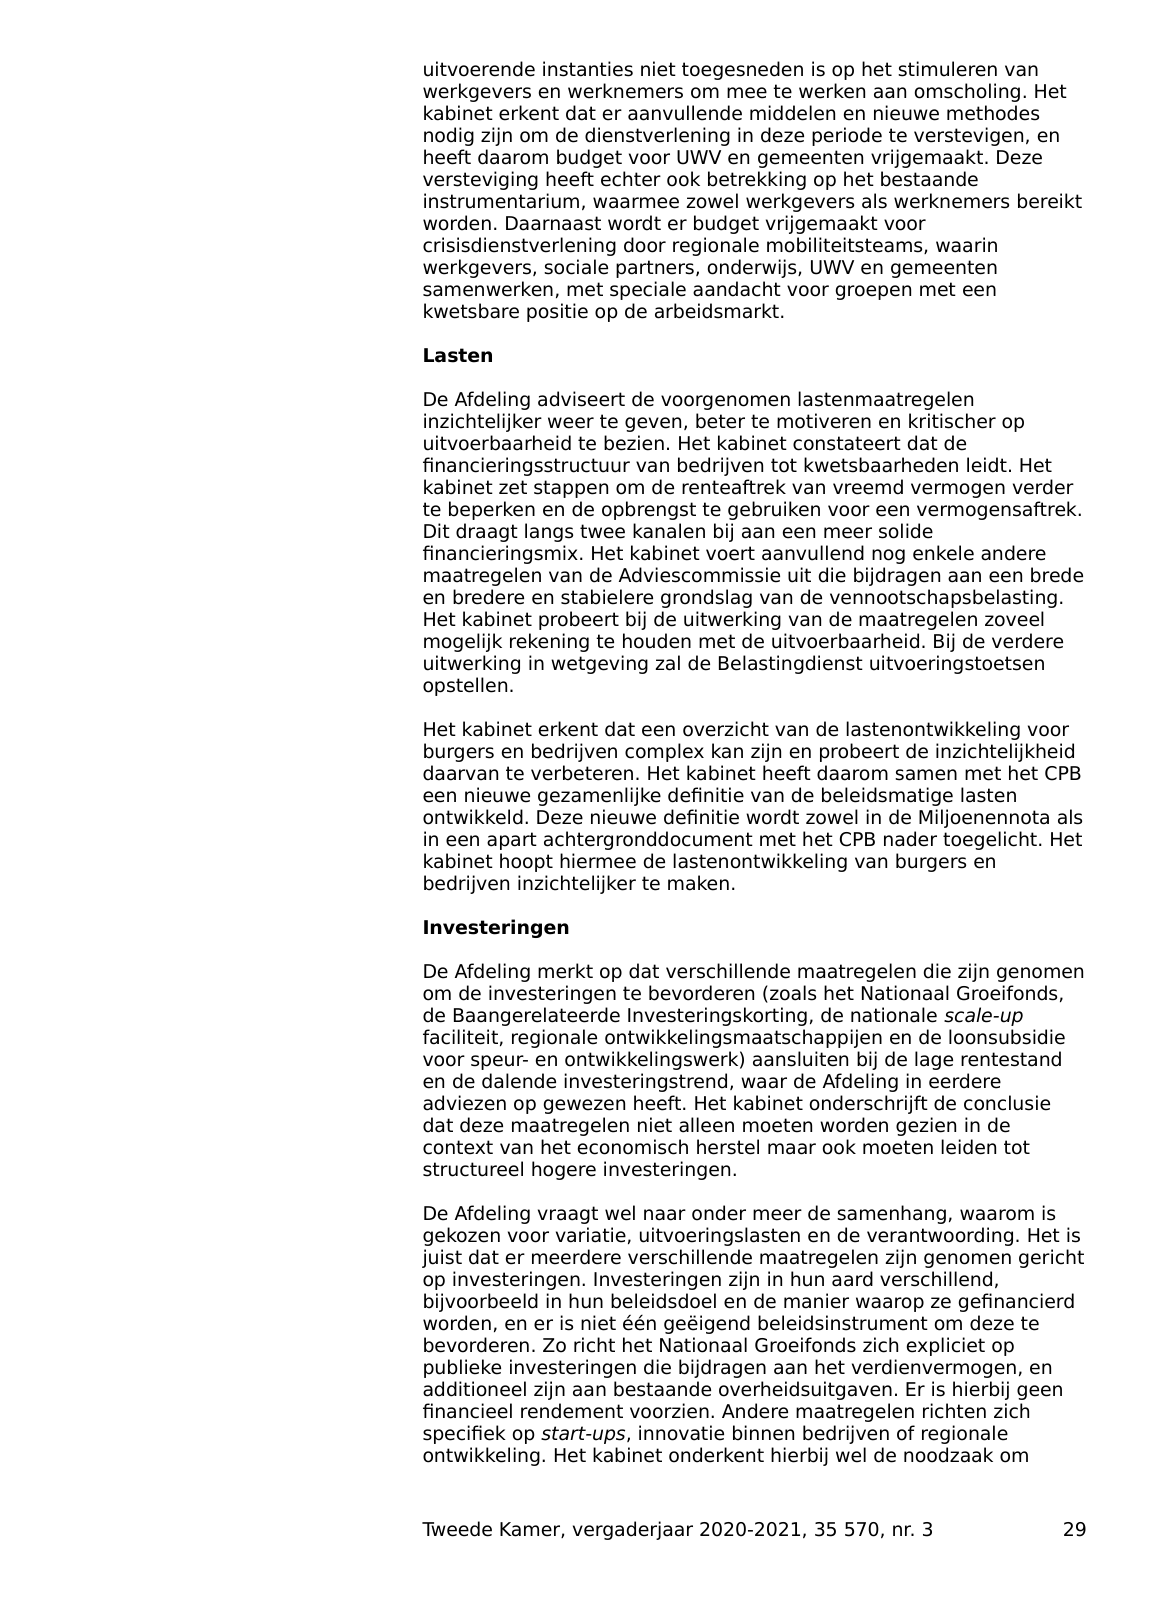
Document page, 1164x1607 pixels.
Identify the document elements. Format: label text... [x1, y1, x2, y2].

text uitvoerende instanties niet toegesneden is op het stimuleren van werkgevers en werknemers om mee te werken aan omscholing. Het kabinet erkent dat er aanvullende middelen en nieuwe methodes nodig zijn om de dienstverlening in deze periode te verstevigen, en heeft daarom budget voor UWV en gemeenten vrijgemaakt. Deze versteviging heeft echter ook betrekking op het bestaande instrumentarium, waarmee zowel werkgevers als werknemers bereikt worden. Daarnaast wordt er budget vrijgemaakt voor crisisdienstverlening door regionale mobiliteitsteams, waarin werkgevers, sociale partners, onderwijs, UWV en gemeenten samenwerken, met speciale aandacht voor groepen met een kwetsbare positie op de arbeidsmarkt. [422, 59, 1087, 323]
text De Afdeling adviseert de voorgenomen lastenmaatregelen inzichtelijker weer te geven, beter te motiveren en kritischer op uitvoerbaarheid te bezien. Het kabinet constateert dat de financieringsstructuur van bedrijven tot kwetsbaarheden leidt. Het kabinet zet stappen om de renteaftrek van vreemd vermogen verder te beperken en de opbrengst te gebruiken voor een vermogensaftrek. Dit draagt langs twee kanalen bij aan een meer solide financieringsmix. Het kabinet voert aanvullend nog enkele andere maatregelen van de Adviescommissie uit die bijdragen aan een brede en bredere en stabielere grondslag van de vennootschapsbelasting. Het kabinet probeert bij de uitwerking van de maatregelen zoveel mogelijk rekening te houden met de uitvoerbaarheid. Bij de verdere uitwerking in wetgeving zal de Belastingdienst uitvoeringstoetsen opstellen. [422, 389, 1087, 697]
text De Afdeling vraagt wel naar onder meer de samenhang, waarom is gekozen voor variatie, uitvoeringslasten en de verantwoording. Het is juist dat er meerdere verschillende maatregelen zijn genomen gericht op investeringen. Investeringen zijn in hun aard verschillend, bijvoorbeeld in hun beleidsdoel en de manier waarop ze gefinancierd worden, en er is niet één geëigend beleidsinstrument om deze te bevorderen. Zo richt het Nationaal Groeifonds zich expliciet op publieke investeringen die bijdragen aan het verdienvermogen, en additioneel zijn aan bestaande overheidsuitgaven. Er is hierbij geen financieel rendement voorzien. Andere maatregelen richten zich specifiek op start-ups, innovatie binnen bedrijven of regionale ontwikkeling. Het kabinet onderkent hierbij wel de noodzaak om [422, 1203, 1087, 1467]
subtitle Lasten [422, 345, 1087, 367]
text De Afdeling merkt op dat verschillende maatregelen die zijn genomen om de investeringen te bevorderen (zoals het Nationaal Groeifonds, de Baangerelateerde Investeringskorting, de nationale scale-up faciliteit, regionale ontwikkelingsmaatschappijen en de loonsubsidie voor speur- en ontwikkelingswerk) aansluiten bij de lage rentestand en de dalende investeringstrend, waar de Afdeling in eerdere adviezen op gewezen heeft. Het kabinet onderschrijft de conclusie dat deze maatregelen niet alleen moeten worden gezien in de context van het economisch herstel maar ook moeten leiden tot structureel hogere investeringen. [422, 961, 1087, 1181]
text Het kabinet erkent dat een overzicht van de lastenontwikkeling voor burgers en bedrijven complex kan zijn en probeert de inzichtelijkheid daarvan te verbeteren. Het kabinet heeft daarom samen met het CPB een nieuwe gezamenlijke definitie van de beleidsmatige lasten ontwikkeld. Deze nieuwe definitie wordt zowel in de Miljoenennota als in een apart achtergronddocument met het CPB nader toegelicht. Het kabinet hoopt hiermee de lastenontwikkeling van burgers en bedrijven inzichtelijker te maken. [422, 719, 1087, 895]
subtitle Investeringen [422, 917, 1087, 939]
